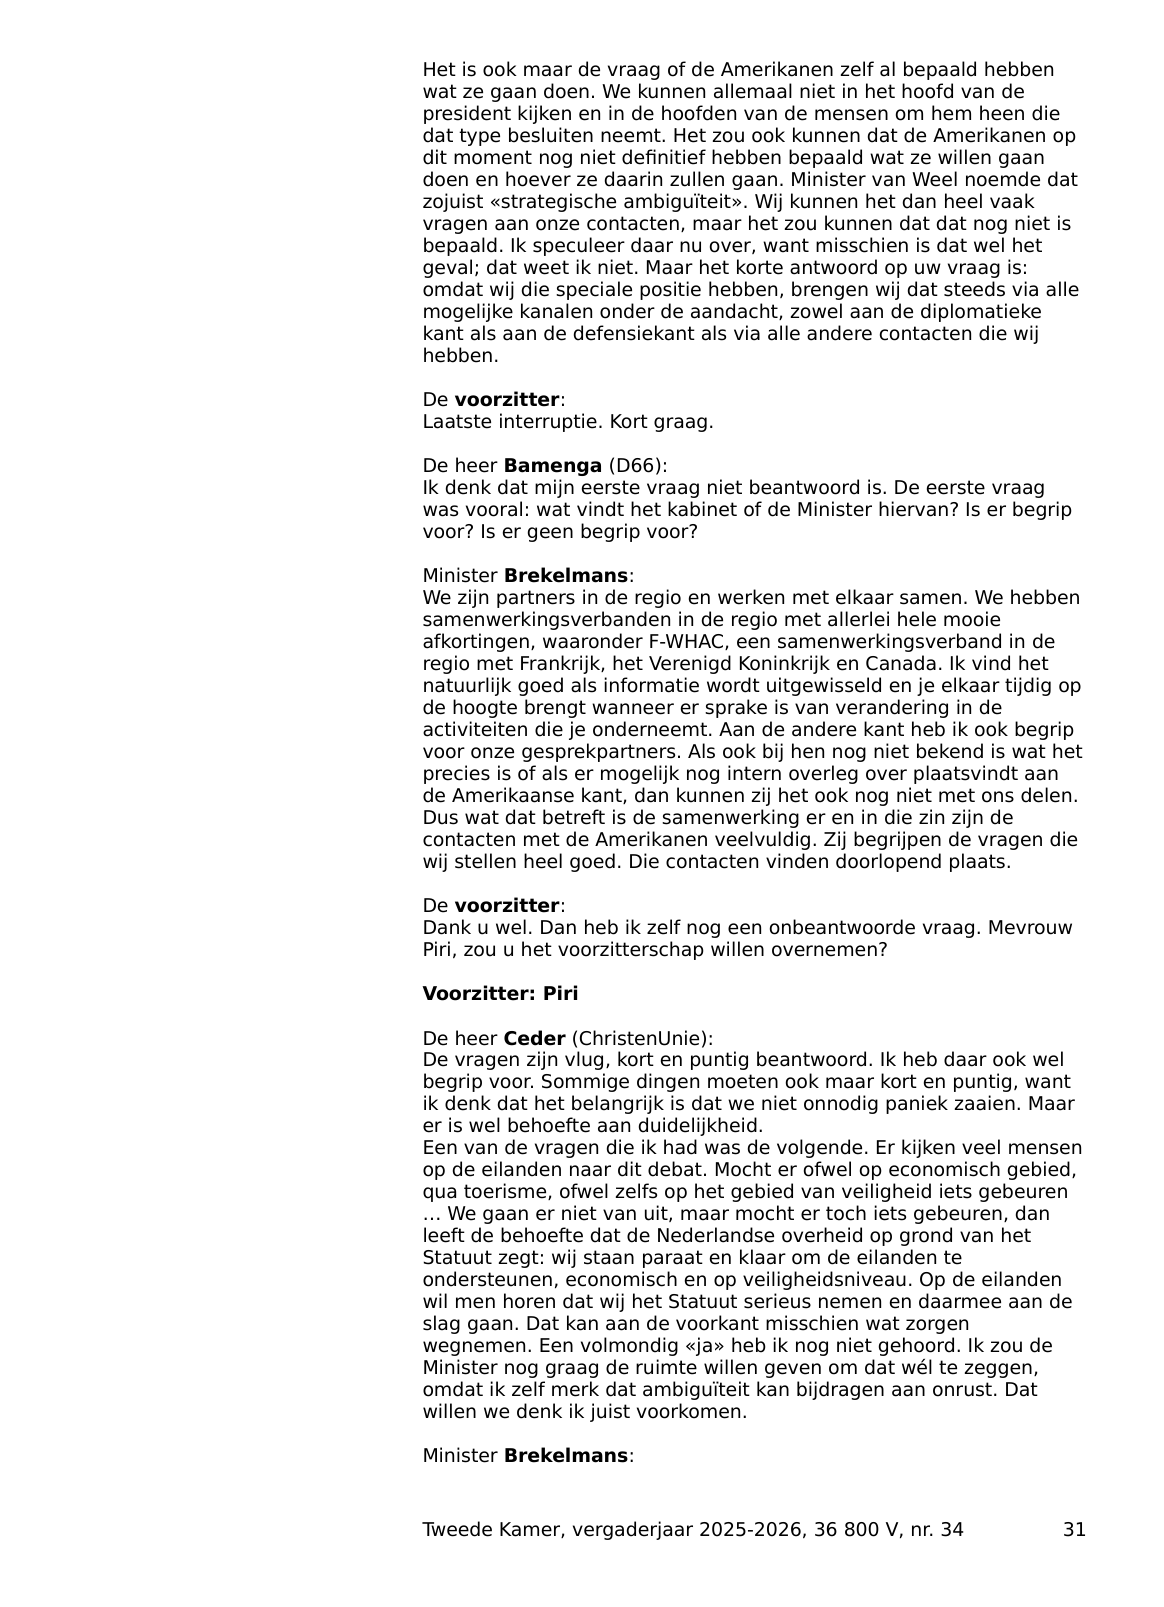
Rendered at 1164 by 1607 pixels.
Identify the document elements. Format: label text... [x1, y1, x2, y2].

text Het is ook maar de vraag of de Amerikanen zelf al bepaald hebben wat ze gaan doen. We kunnen allemaal niet in het hoofd van de president kijken en in de hoofden van de mensen om hem heen die dat type besluiten neemt. Het zou ook kunnen dat de Amerikanen op dit moment nog niet definitief hebben bepaald wat ze willen gaan doen en hoever ze daarin zullen gaan. Minister van Weel noemde dat zojuist «strategische ambiguïteit». Wij kunnen het dan heel vaak vragen aan onze contacten, maar het zou kunnen dat dat nog niet is bepaald. Ik speculeer daar nu over, want misschien is dat wel het geval; dat weet ik niet. Maar het korte antwoord op uw vraag is: omdat wij die speciale positie hebben, brengen wij dat steeds via alle mogelijke kanalen onder de aandacht, zowel aan de diplomatieke kant als aan de defensiekant als via alle andere contacten die wij hebben. [422, 59, 1087, 367]
subtitle Voorzitter: Piri [422, 983, 1087, 1005]
text Ik denk dat mijn eerste vraag niet beantwoord is. De eerste vraag was vooral: wat vindt het kabinet of de Minister hiervan? Is er begrip voor? Is er geen begrip voor? [422, 477, 1087, 543]
text Dank u wel. Dan heb ik zelf nog een onbeantwoorde vraag. Mevrouw Piri, zou u het voorzitterschap willen overnemen? [422, 917, 1087, 961]
text Minister Brekelmans: [422, 565, 1087, 587]
text De heer Ceder (ChristenUnie): [422, 1027, 1087, 1049]
text Laatste interruptie. Kort graag. [422, 411, 1087, 433]
text We zijn partners in de regio en werken met elkaar samen. We hebben samenwerkingsverbanden in de regio met allerlei hele mooie afkortingen, waaronder F-WHAC, een samenwerkingsverband in de regio met Frankrijk, het Verenigd Koninkrijk en Canada. Ik vind het natuurlijk goed als informatie wordt uitgewisseld en je elkaar tijdig op de hoogte brengt wanneer er sprake is van verandering in de activiteiten die je onderneemt. Aan de andere kant heb ik ook begrip voor onze gesprekpartners. Als ook bij hen nog niet bekend is wat het precies is of als er mogelijk nog intern overleg over plaatsvindt aan de Amerikaanse kant, dan kunnen zij het ook nog niet met ons delen. Dus wat dat betreft is de samenwerking er en in die zin zijn de contacten met de Amerikanen veelvuldig. Zij begrijpen de vragen die wij stellen heel goed. Die contacten vinden doorlopend plaats. [422, 587, 1087, 873]
text De heer Bamenga (D66): [422, 455, 1087, 477]
text Minister Brekelmans: [422, 1445, 1087, 1467]
text De vragen zijn vlug, kort en puntig beantwoord. Ik heb daar ook wel begrip voor. Sommige dingen moeten ook maar kort en puntig, want ik denk dat het belangrijk is dat we niet onnodig paniek zaaien. Maar er is wel behoefte aan duidelijkheid. [422, 1049, 1087, 1137]
text De voorzitter: [422, 389, 1087, 411]
text Een van de vragen die ik had was de volgende. Er kijken veel mensen op de eilanden naar dit debat. Mocht er ofwel op economisch gebied, qua toerisme, ofwel zelfs op het gebied van veiligheid iets gebeuren … We gaan er niet van uit, maar mocht er toch iets gebeuren, dan leeft de behoefte dat de Nederlandse overheid op grond van het Statuut zegt: wij staan paraat en klaar om de eilanden te ondersteunen, economisch en op veiligheidsniveau. Op de eilanden wil men horen dat wij het Statuut serieus nemen en daarmee aan de slag gaan. Dat kan aan de voorkant misschien wat zorgen wegnemen. Een volmondig «ja» heb ik nog niet gehoord. Ik zou de Minister nog graag de ruimte willen geven om dat wél te zeggen, omdat ik zelf merk dat ambiguïteit kan bijdragen aan onrust. Dat willen we denk ik juist voorkomen. [422, 1137, 1087, 1423]
text De voorzitter: [422, 895, 1087, 917]
